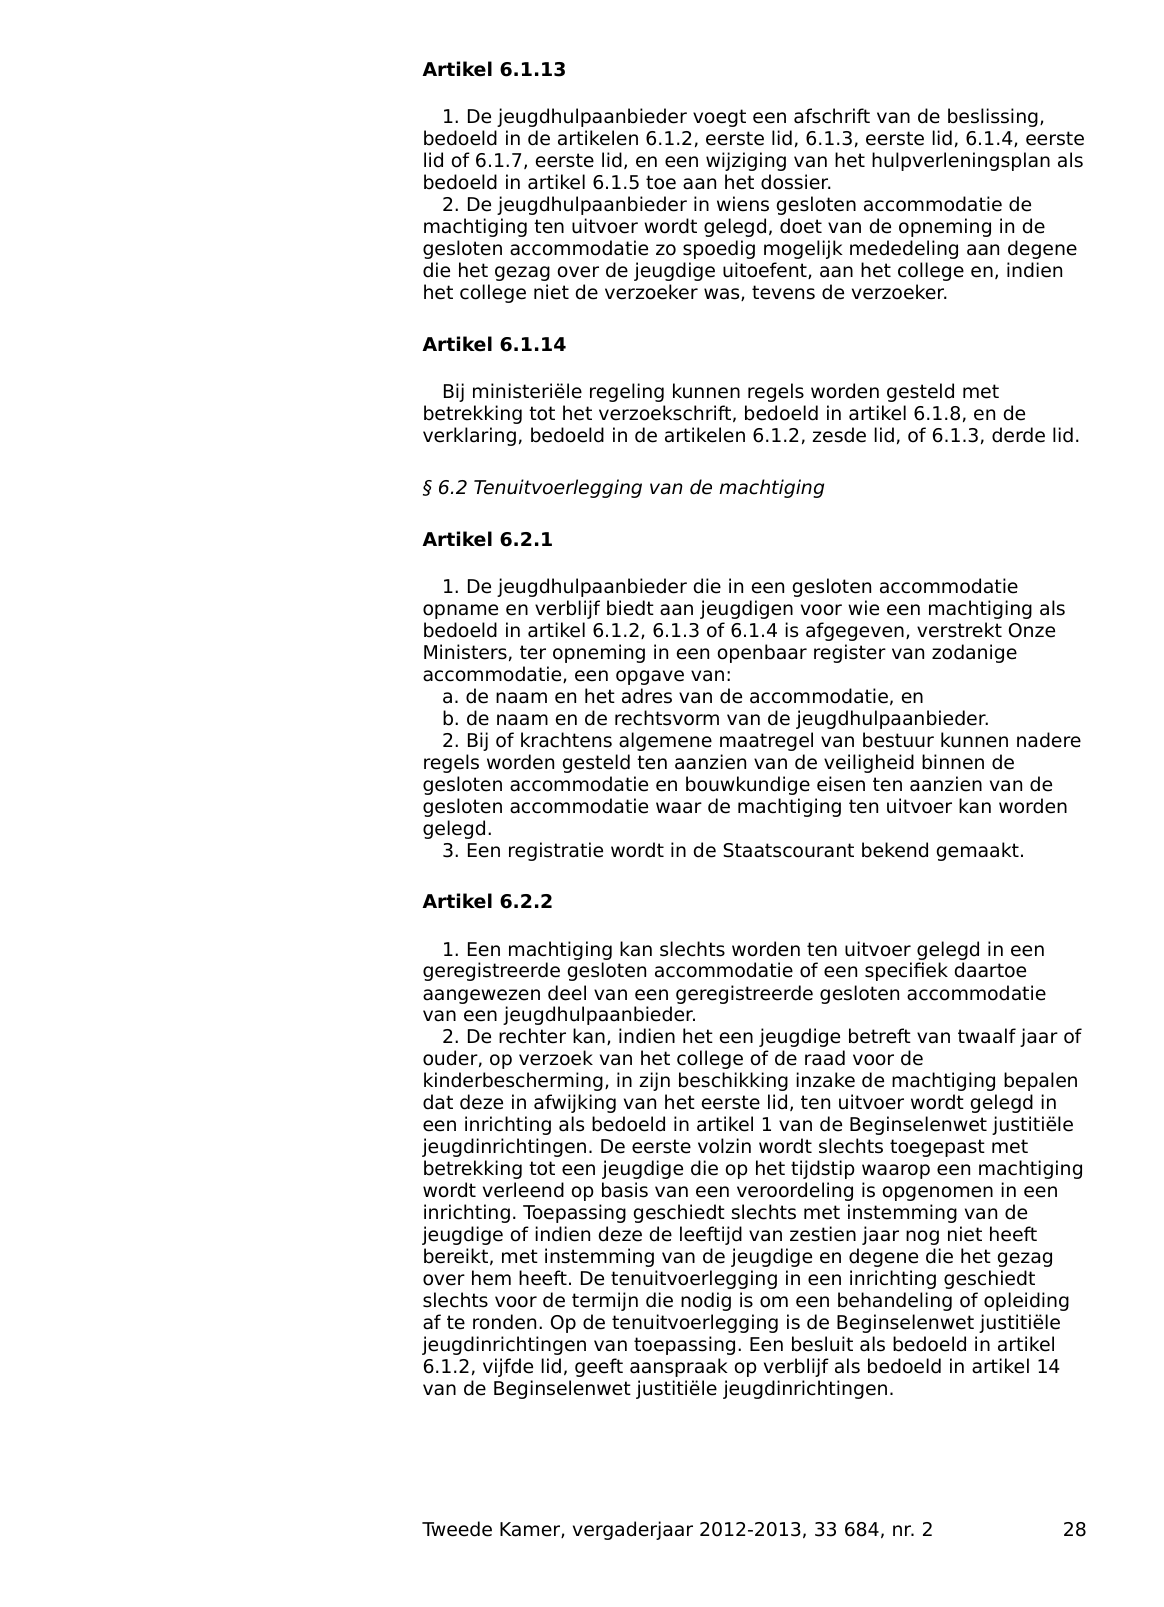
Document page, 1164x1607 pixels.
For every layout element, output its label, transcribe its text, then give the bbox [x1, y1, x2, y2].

subtitle § 6.2 Tenuitvoerlegging van de machtiging [422, 477, 1087, 499]
subtitle Artikel 6.1.14 [422, 334, 1087, 356]
text 1. De jeugdhulpaanbieder voegt een afschrift van de beslissing, bedoeld in de artikelen 6.1.2, eerste lid, 6.1.3, eerste lid, 6.1.4, eerste lid of 6.1.7, eerste lid, en een wijziging van het hulpverleningsplan als bedoeld in artikel 6.1.5 toe aan het dossier. [422, 106, 1087, 194]
text 2. De rechter kan, indien het een jeugdige betreft van twaalf jaar of ouder, op verzoek van het college of de raad voor de kinderbescherming, in zijn beschikking inzake de machtiging bepalen dat deze in afwijking van het eerste lid, ten uitvoer wordt gelegd in een inrichting als bedoeld in artikel 1 van de Beginselenwet justitiële jeugdinrichtingen. De eerste volzin wordt slechts toegepast met betrekking tot een jeugdige die op het tijdstip waarop een machtiging wordt verleend op basis van een veroordeling is opgenomen in een inrichting. Toepassing geschiedt slechts met instemming van de jeugdige of indien deze de leeftijd van zestien jaar nog niet heeft bereikt, met instemming van de jeugdige en degene die het gezag over hem heeft. De tenuitvoerlegging in een inrichting geschiedt slechts voor de termijn die nodig is om een behandeling of opleiding af te ronden. Op de tenuitvoerlegging is de Beginselenwet justitiële jeugdinrichtingen van toepassing. Een besluit als bedoeld in artikel 6.1.2, vijfde lid, geeft aanspraak op verblijf als bedoeld in artikel 14 van de Beginselenwet justitiële jeugdinrichtingen. [422, 1026, 1087, 1400]
subtitle Artikel 6.2.2 [422, 891, 1087, 913]
text 3. Een registratie wordt in de Staatscourant bekend gemaakt. [422, 839, 1087, 861]
subtitle Artikel 6.2.1 [422, 529, 1087, 551]
text b. de naam en de rechtsvorm van de jeugdhulpaanbieder. [422, 708, 1087, 729]
subtitle Artikel 6.1.13 [422, 59, 1087, 81]
text 1. Een machtiging kan slechts worden ten uitvoer gelegd in een geregistreerde gesloten accommodatie of een specifiek daartoe aangewezen deel van een geregistreerde gesloten accommodatie van een jeugdhulpaanbieder. [422, 938, 1087, 1026]
text 2. De jeugdhulpaanbieder in wiens gesloten accommodatie de machtiging ten uitvoer wordt gelegd, doet van de opneming in de gesloten accommodatie zo spoedig mogelijk mededeling aan degene die het gezag over de jeugdige uitoefent, aan het college en, indien het college niet de verzoeker was, tevens de verzoeker. [422, 194, 1087, 304]
text 1. De jeugdhulpaanbieder die in een gesloten accommodatie opname en verblijf biedt aan jeugdigen voor wie een machtiging als bedoeld in artikel 6.1.2, 6.1.3 of 6.1.4 is afgegeven, verstrekt Onze Ministers, ter opneming in een openbaar register van zodanige accommodatie, een opgave van: [422, 576, 1087, 686]
text 2. Bij of krachtens algemene maatregel van bestuur kunnen nadere regels worden gesteld ten aanzien van de veiligheid binnen de gesloten accommodatie en bouwkundige eisen ten aanzien van de gesloten accommodatie waar de machtiging ten uitvoer kan worden gelegd. [422, 729, 1087, 839]
text a. de naam en het adres van de accommodatie, en [422, 686, 1087, 708]
text Bij ministeriële regeling kunnen regels worden gesteld met betrekking tot het verzoekschrift, bedoeld in artikel 6.1.8, en de verklaring, bedoeld in de artikelen 6.1.2, zesde lid, of 6.1.3, derde lid. [422, 381, 1087, 447]
